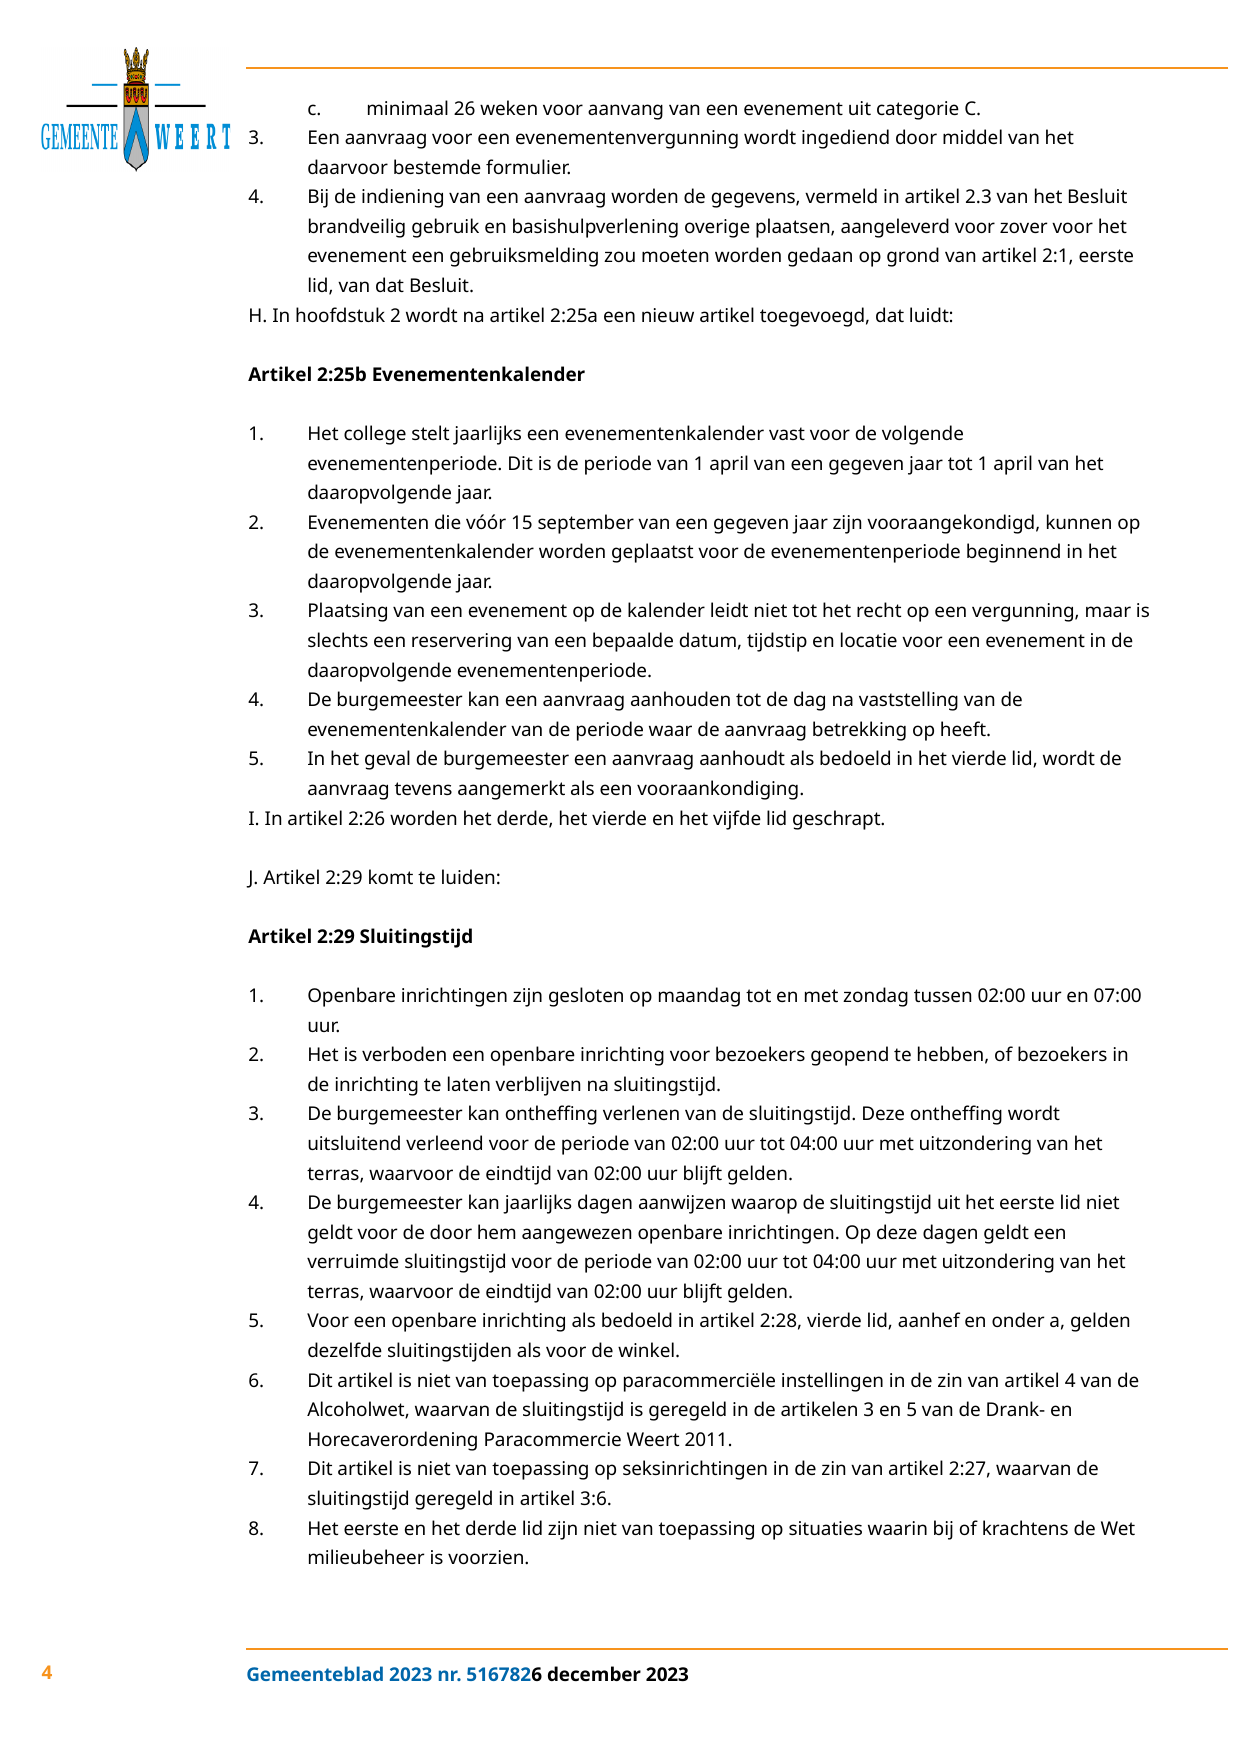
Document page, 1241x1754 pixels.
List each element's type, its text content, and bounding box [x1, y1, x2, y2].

list Dit artikel is niet van toepassing op seksinrichtingen in de zin van artikel 2:27, waarvan de sluitingstijd geregeld in artikel 3:6. [248, 1456, 1152, 1511]
text J. Artikel 2:29 komt te luiden: [248, 864, 1152, 890]
list Plaatsing van een evenement op de kalender leidt niet tot het recht op een vergunning, maar is slechts een reservering van een bepaalde datum, tijdstip en locatie voor een evenement in de daaropvolgende evenementenperiode. [248, 598, 1152, 683]
list Dit artikel is niet van toepassing op paracommerciële instellingen in de zin van artikel 4 van de Alcoholwet, waarvan de sluitingstijd is geregeld in de artikelen 3 en 5 van de Drank- en Horecaverordening Paracommercie Weert 2011. [248, 1367, 1152, 1452]
list Het is verboden een openbare inrichting voor bezoekers geopend te hebben, of bezoekers in de inrichting te laten verblijven na sluitingstijd. [248, 1041, 1152, 1097]
text Artikel 2:25b Evenementenkalender [248, 361, 1152, 387]
list De burgemeester kan jaarlijks dagen aanwijzen waarop de sluitingstijd uit het eerste lid niet geldt voor de door hem aangewezen openbare inrichtingen. Op deze dagen geldt een verruimde sluitingstijd voor de periode van 02:00 uur tot 04:00 uur met uitzondering van het terras, waarvoor de eindtijd van 02:00 uur blijft gelden. [248, 1189, 1152, 1304]
text I. In artikel 2:26 worden het derde, het vierde en het vijfde lid geschrapt. [248, 805, 1152, 831]
list Voor een openbare inrichting als bedoeld in artikel 2:28, vierde lid, aanhef en onder a, gelden dezelfde sluitingstijden als voor de winkel. [248, 1308, 1152, 1363]
list Bij de indiening van een aanvraag worden de gegevens, vermeld in artikel 2.3 van het Besluit brandveilig gebruik en basishulpverlening overige plaatsen, aangeleverd voor zover voor het evenement een gebruiksmelding zou moeten worden gedaan op grond van artikel 2:1, eerste lid, van dat Besluit. [248, 183, 1152, 298]
list Het eerste en het derde lid zijn niet van toepassing op situaties waarin bij of krachtens de Wet milieubeheer is voorzien. [248, 1515, 1152, 1570]
picture [41, 47, 231, 172]
list De burgemeester kan ontheffing verlenen van de sluitingstijd. Deze ontheffing wordt uitsluitend verleend voor de periode van 02:00 uur tot 04:00 uur met uitzondering van het terras, waarvoor de eindtijd van 02:00 uur blijft gelden. [248, 1101, 1152, 1186]
list In het geval de burgemeester een aanvraag aanhoudt als bedoeld in het vierde lid, wordt de aanvraag tevens aangemerkt als een vooraankondiging. [248, 746, 1152, 801]
list Een aanvraag voor een evenementenvergunning wordt ingediend door middel van het daarvoor bestemde formulier. [248, 124, 1152, 180]
list minimaal 26 weken voor aanvang van een evenement uit categorie C. [307, 95, 1152, 121]
text Artikel 2:29 Sluitingstijd [248, 923, 1152, 949]
text H. In hoofdstuk 2 wordt na artikel 2:25a een nieuw artikel toegevoegd, dat luidt: [248, 302, 1152, 328]
list Evenementen die vóór 15 september van een gegeven jaar zijn vooraangekondigd, kunnen op de evenementenkalender worden geplaatst voor de evenementenperiode beginnend in het daaropvolgende jaar. [248, 509, 1152, 594]
list De burgemeester kan een aanvraag aanhouden tot de dag na vaststelling van de evenementenkalender van de periode waar de aanvraag betrekking op heeft. [248, 686, 1152, 742]
list Het college stelt jaarlijks een evenementenkalender vast voor de volgende evenementenperiode. Dit is de periode van 1 april van een gegeven jaar tot 1 april van het daaropvolgende jaar. [248, 420, 1152, 505]
list Openbare inrichtingen zijn gesloten op maandag tot en met zondag tussen 02:00 uur en 07:00 uur. [248, 982, 1152, 1038]
